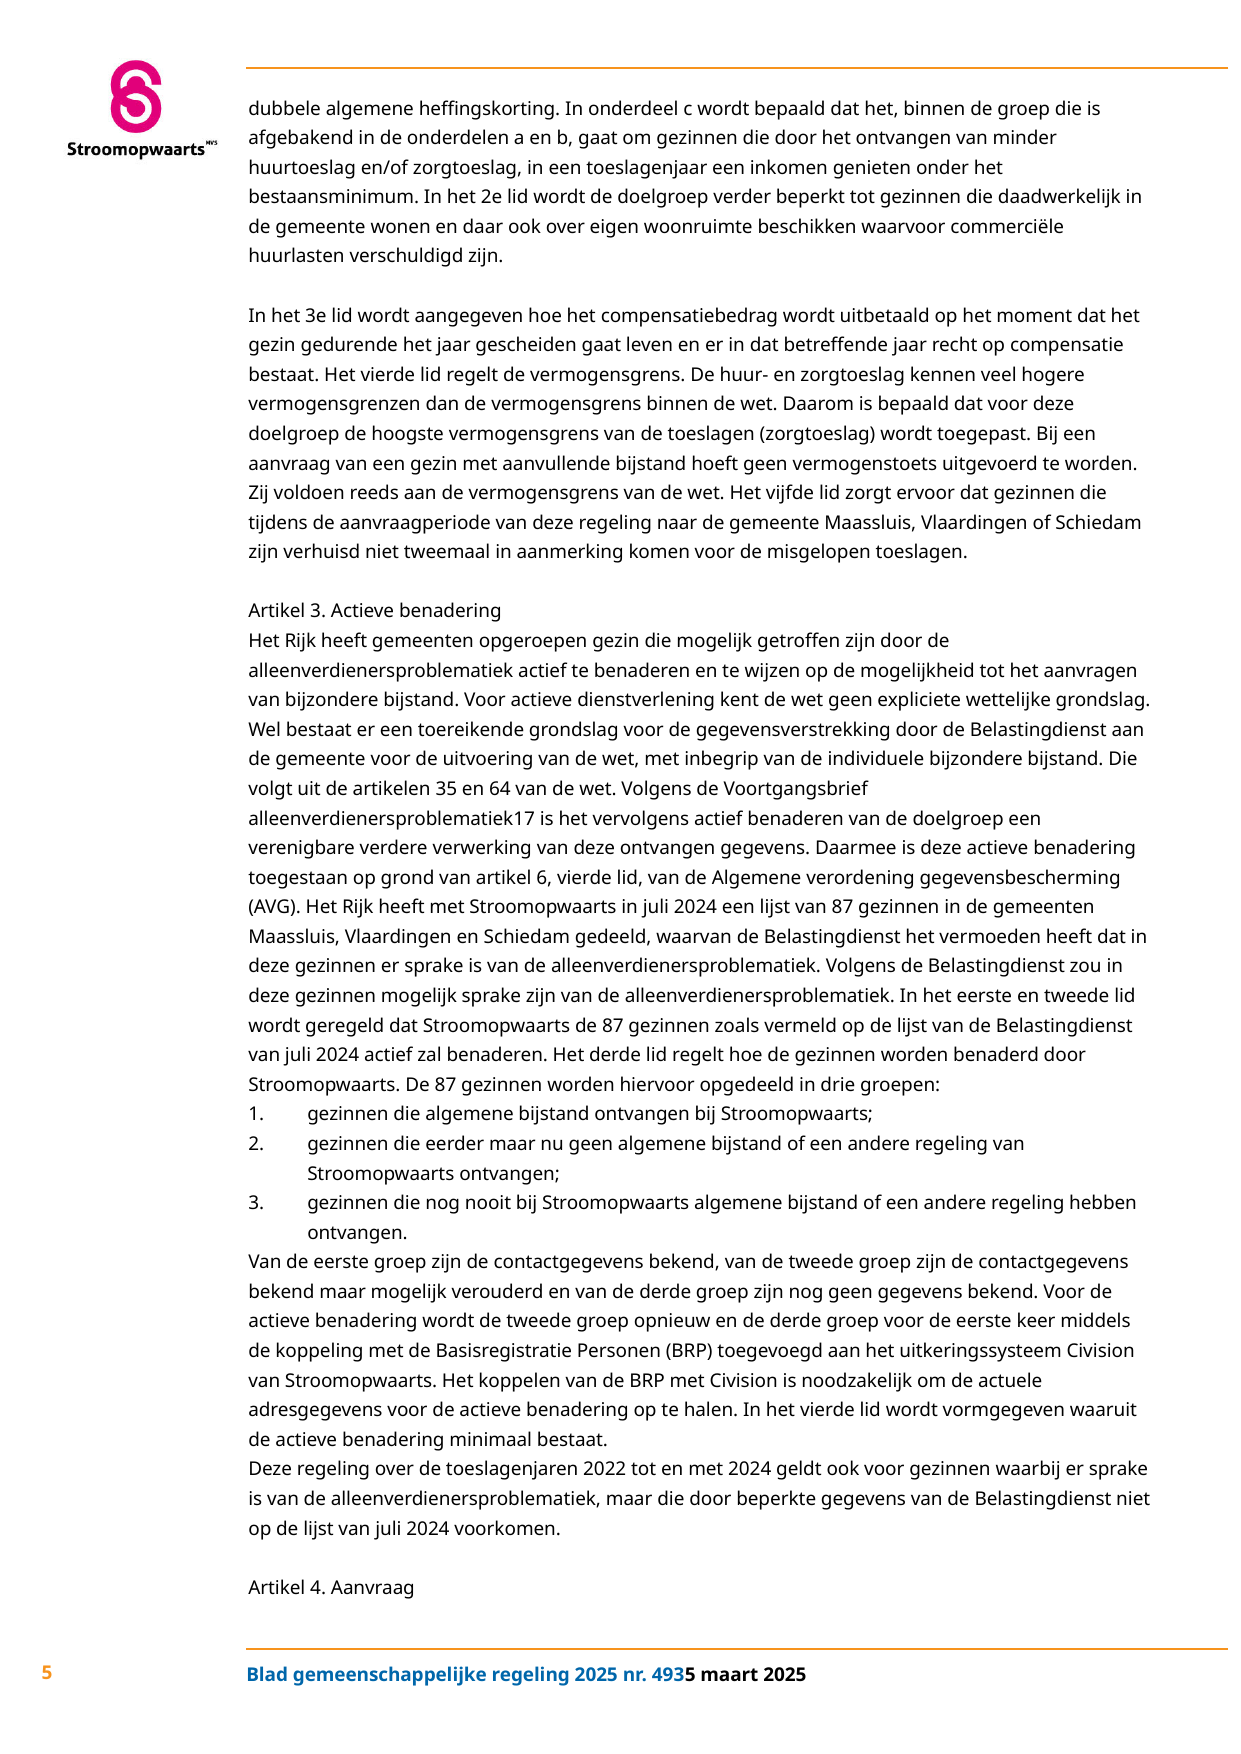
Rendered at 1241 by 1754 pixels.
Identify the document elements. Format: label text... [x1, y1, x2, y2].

list gezinnen die algemene bijstand ontvangen bij Stroomopwaarts; [248, 1101, 1152, 1126]
text Deze regeling over de toeslagenjaren 2022 tot en met 2024 geldt ook voor gezinnen waarbij er sprake is van de alleenverdienersproblematiek, maar die door beperkte gegevens van de Belastingdienst niet op de lijst van juli 2024 voorkomen. [248, 1456, 1152, 1541]
text Van de eerste groep zijn de contactgegevens bekend, van de tweede groep zijn de contactgegevens bekend maar mogelijk verouderd en van de derde groep zijn nog geen gegevens bekend. Voor de actieve benadering wordt de tweede groep opnieuw en de derde groep voor de eerste keer middels de koppeling met de Basisregistratie Personen (BRP) toegevoegd aan het uitkeringssysteem Civision van Stroomopwaarts. Het koppelen van de BRP met Civision is noodzakelijk om de actuele adresgegevens voor de actieve benadering op te halen. In het vierde lid wordt vormgegeven waaruit de actieve benadering minimaal bestaat. [248, 1248, 1152, 1452]
text Het Rijk heeft gemeenten opgeroepen gezin die mogelijk getroffen zijn door de alleenverdienersproblematiek actief te benaderen en te wijzen op de mogelijkheid tot het aanvragen van bijzondere bijstand. Voor actieve dienstverlening kent de wet geen expliciete wettelijke grondslag. Wel bestaat er een toereikende grondslag voor de gegevensverstrekking door de Belastingdienst aan de gemeente voor de uitvoering van de wet, met inbegrip van de individuele bijzondere bijstand. Die volgt uit de artikelen 35 en 64 van de wet. Volgens de Voortgangsbrief alleenverdienersproblematiek17 is het vervolgens actief benaderen van de doelgroep een verenigbare verdere verwerking van deze ontvangen gegevens. Daarmee is deze actieve benadering toegestaan op grond van artikel 6, vierde lid, van de Algemene verordening gegevensbescherming (AVG). Het Rijk heeft met Stroomopwaarts in juli 2024 een lijst van 87 gezinnen in de gemeenten Maassluis, Vlaardingen en Schiedam gedeeld, waarvan de Belastingdienst het vermoeden heeft dat in deze gezinnen er sprake is van de alleenverdienersproblematiek. Volgens de Belastingdienst zou in deze gezinnen mogelijk sprake zijn van de alleenverdienersproblematiek. In het eerste en tweede lid wordt geregeld dat Stroomopwaarts de 87 gezinnen zoals vermeld op de lijst van de Belastingdienst van juli 2024 actief zal benaderen. Het derde lid regelt hoe de gezinnen worden benaderd door Stroomopwaarts. De 87 gezinnen worden hiervoor opgedeeld in drie groepen: [248, 627, 1152, 1097]
text Artikel 4. Aanvraag [248, 1574, 1152, 1600]
text Artikel 3. Actieve benadering [248, 598, 1152, 623]
list gezinnen die eerder maar nu geen algemene bijstand of een andere regeling van Stroomopwaarts ontvangen; [248, 1130, 1152, 1186]
text dubbele algemene heffingskorting. In onderdeel c wordt bepaald dat het, binnen de groep die is afgebakend in de onderdelen a en b, gaat om gezinnen die door het ontvangen van minder huurtoeslag en/of zorgtoeslag, in een toeslagenjaar een inkomen genieten onder het bestaansminimum. In het 2e lid wordt de doelgroep verder beperkt tot gezinnen die daadwerkelijk in de gemeente wonen en daar ook over eigen woonruimte beschikken waarvoor commerciële huurlasten verschuldigd zijn. [248, 95, 1152, 268]
list gezinnen die nog nooit bij Stroomopwaarts algemene bijstand of een andere regeling hebben ontvangen. [248, 1189, 1152, 1245]
picture [41, 47, 231, 172]
text In het 3e lid wordt aangegeven hoe het compensatiebedrag wordt uitbetaald op het moment dat het gezin gedurende het jaar gescheiden gaat leven en er in dat betreffende jaar recht op compensatie bestaat. Het vierde lid regelt de vermogensgrens. De huur- en zorgtoeslag kennen veel hogere vermogensgrenzen dan de vermogensgrens binnen de wet. Daarom is bepaald dat voor deze doelgroep de hoogste vermogensgrens van de toeslagen (zorgtoeslag) wordt toegepast. Bij een aanvraag van een gezin met aanvullende bijstand hoeft geen vermogenstoets uitgevoerd te worden. Zij voldoen reeds aan de vermogensgrens van de wet. Het vijfde lid zorgt ervoor dat gezinnen die tijdens de aanvraagperiode van deze regeling naar de gemeente Maassluis, Vlaardingen of Schiedam zijn verhuisd niet tweemaal in aanmerking komen voor de misgelopen toeslagen. [248, 302, 1152, 564]
